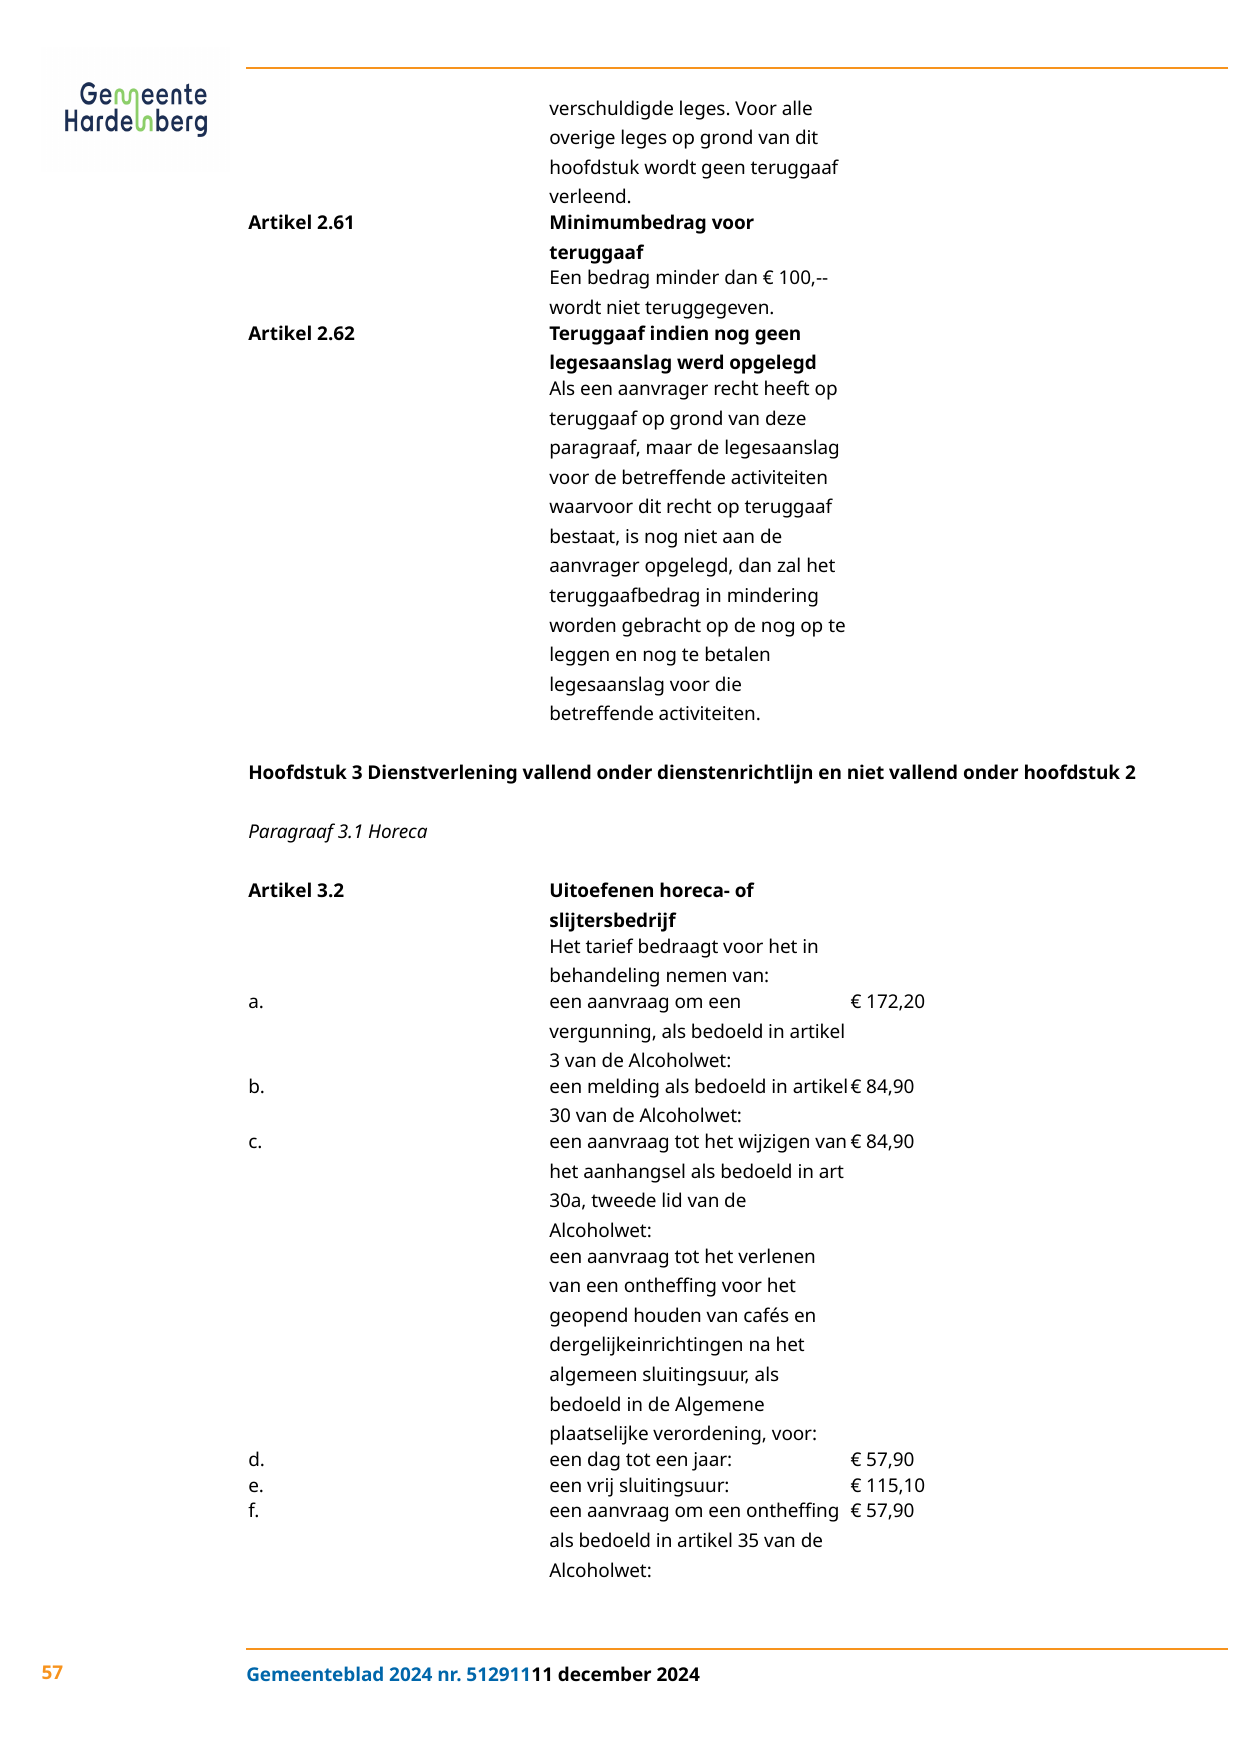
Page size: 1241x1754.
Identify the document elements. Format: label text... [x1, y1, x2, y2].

table_cell e. [248, 1472, 549, 1498]
table_cell [850, 95, 1152, 209]
table_cell a. [248, 988, 549, 1073]
table_cell € 84,90 [850, 1073, 1152, 1128]
table_cell [850, 1243, 1152, 1446]
table_cell [248, 95, 549, 209]
table_cell Minimumbedrag voor teruggaaf [549, 209, 850, 264]
table_cell [248, 1243, 549, 1446]
table_cell f. [248, 1498, 549, 1582]
table_cell een aanvraag om een ontheffing als bedoeld in artikel 35 van de Alcoholwet: [549, 1498, 850, 1582]
table_cell een melding als bedoeld in artikel 30 van de Alcoholwet: [549, 1073, 850, 1128]
table_cell Een bedrag minder dan € 100,-- wordt niet teruggegeven. [549, 265, 850, 320]
table_cell b. [248, 1073, 549, 1128]
table_cell Het tarief bedraagt voor het in behandeling nemen van: [549, 933, 850, 988]
picture [41, 47, 231, 172]
table_cell [248, 265, 549, 320]
table_cell c. [248, 1129, 549, 1243]
table_cell [850, 265, 1152, 320]
table_cell [850, 320, 1152, 375]
table_cell [248, 375, 549, 726]
table_cell [850, 209, 1152, 264]
table_cell € 57,90 [850, 1446, 1152, 1472]
table_cell d. [248, 1446, 549, 1472]
table_cell een aanvraag tot het wijzigen van het aanhangsel als bedoeld in art 30a, tweede lid van de Alcoholwet: [549, 1129, 850, 1243]
table_cell een aanvraag om een vergunning, als bedoeld in artikel 3 van de Alcoholwet: [549, 988, 850, 1073]
table_cell Als een aanvrager recht heeft op teruggaaf op grond van deze paragraaf, maar de legesaanslag voor de betreffende activiteiten waarvoor dit recht op teruggaaf bestaat, is nog niet aan de aanvrager opgelegd, dan zal het teruggaafbedrag in mindering worden gebracht op de nog op te leggen en nog te betalen legesaanslag voor die betreffende activiteiten. [549, 375, 850, 726]
text Hoofdstuk 3 Dienstverlening vallend onder dienstenrichtlijn en niet vallend onder hoofdstuk 2 [248, 759, 1152, 785]
table_cell € 57,90 [850, 1498, 1152, 1582]
text Paragraaf 3.1 Horeca [248, 818, 1152, 844]
table_cell Teruggaaf indien nog geen legesaanslag werd opgelegd [549, 320, 850, 375]
table_cell een dag tot een jaar: [549, 1446, 850, 1472]
table_cell [850, 933, 1152, 988]
table_cell Artikel 2.62 [248, 320, 549, 375]
table_cell een aanvraag tot het verlenen van een ontheffing voor het geopend houden van cafés en dergelijkeinrichtingen na het algemeen sluitingsuur, als bedoeld in de Algemene plaatselijke verordening, voor: [549, 1243, 850, 1446]
table_cell een vrij sluitingsuur: [549, 1472, 850, 1498]
table_cell [850, 375, 1152, 726]
table_cell Artikel 2.61 [248, 209, 549, 264]
table_cell € 84,90 [850, 1129, 1152, 1243]
table_cell € 172,20 [850, 988, 1152, 1073]
table_header Uitoefenen horeca- of slijtersbedrijf [549, 878, 850, 933]
table_cell verschuldigde leges. Voor alle overige leges op grond van dit hoofdstuk wordt geen teruggaaf verleend. [549, 95, 850, 209]
table_header Artikel 3.2 [248, 878, 549, 933]
table_cell € 115,10 [850, 1472, 1152, 1498]
table_cell [248, 933, 549, 988]
table_header [850, 878, 1152, 933]
